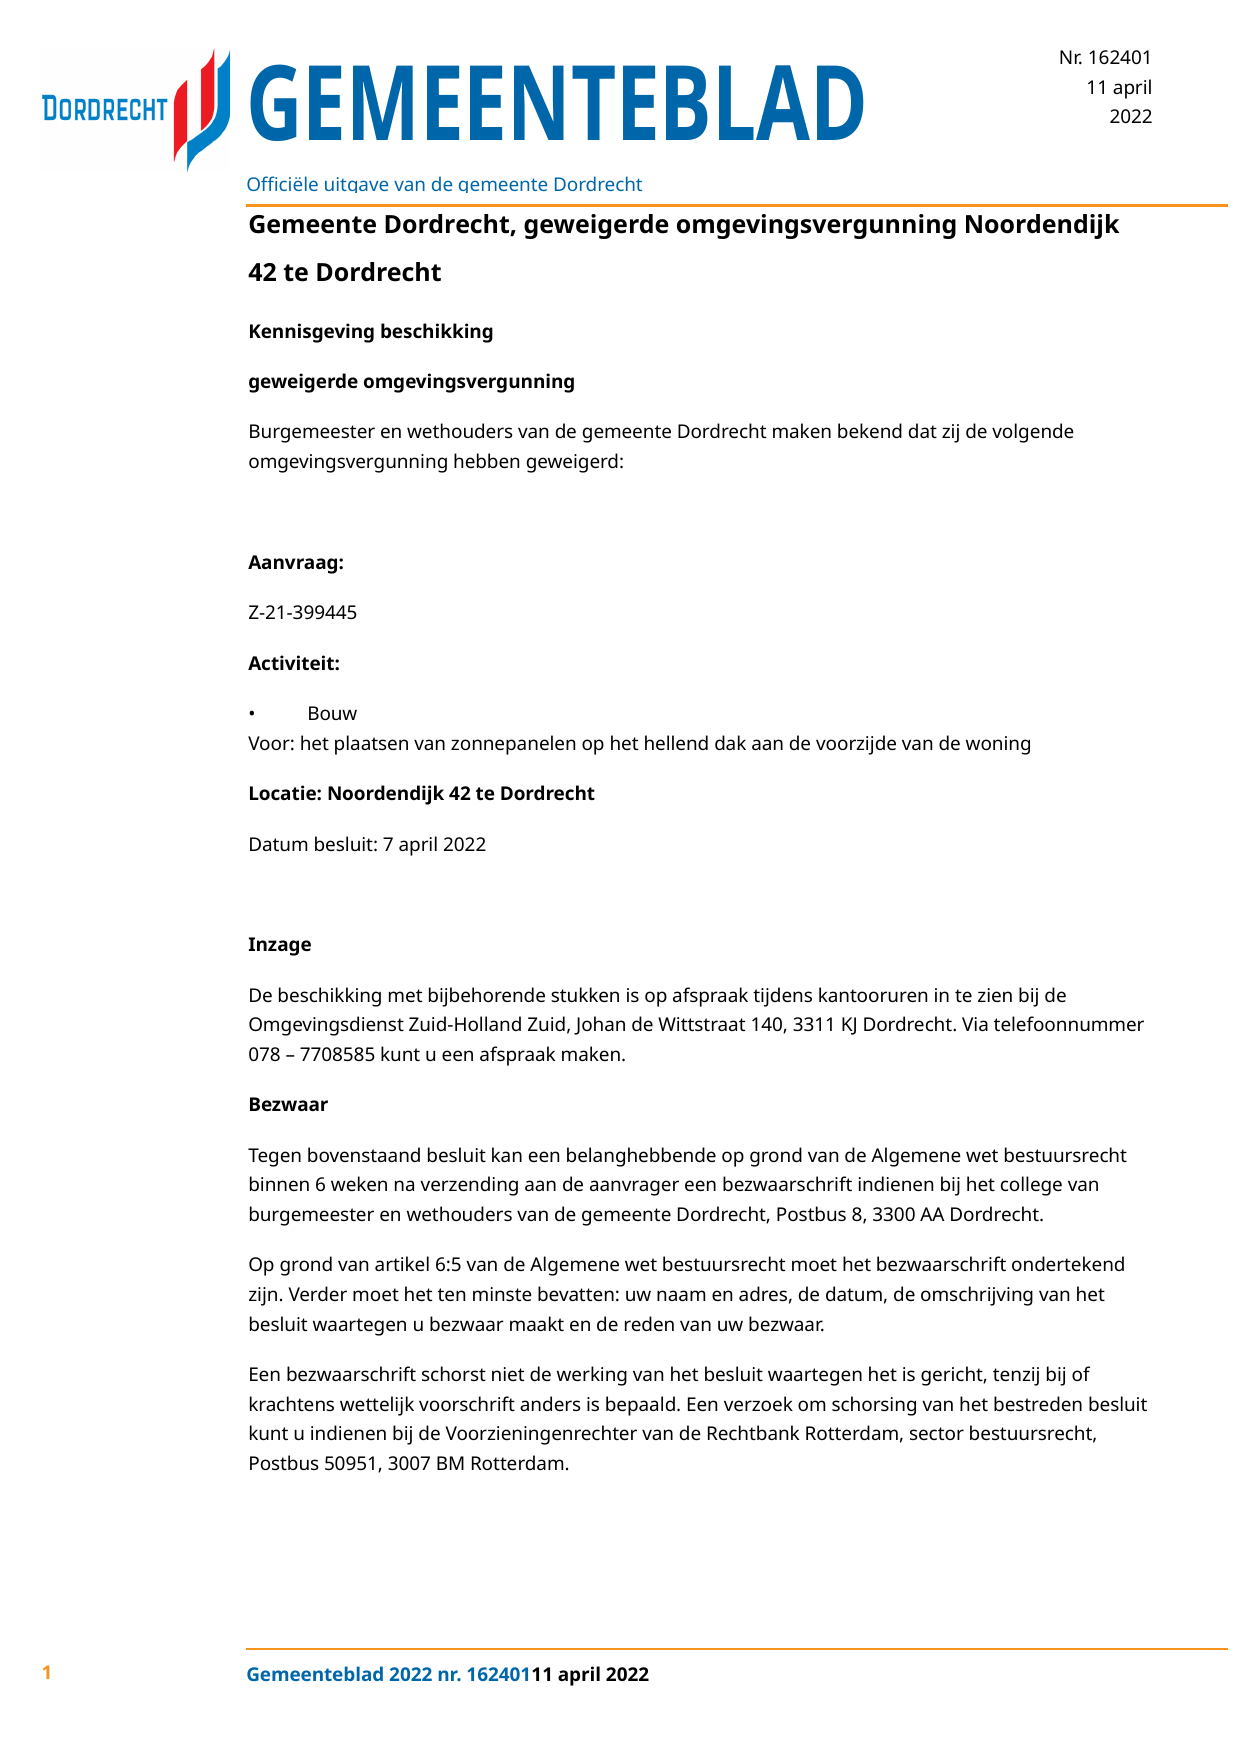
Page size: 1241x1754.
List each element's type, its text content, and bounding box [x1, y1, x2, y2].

text Voor: het plaatsen van zonnepanelen op het hellend dak aan de voorzijde van de woning [248, 730, 1152, 756]
text De beschikking met bijbehorende stukken is op afspraak tijdens kantooruren in te zien bij de Omgevingsdienst Zuid-Holland Zuid, Johan de Wittstraat 140, 3311 KJ Dordrecht. Via telefoonnummer 078 – 7708585 kunt u een afspraak maken. [248, 982, 1152, 1067]
text Burgemeester en wethouders van de gemeente Dordrecht maken bekend dat zij de volgende omgevingsvergunning hebben geweigerd: [248, 419, 1152, 474]
picture [41, 47, 231, 172]
text Op grond van artikel 6:5 van de Algemene wet bestuursrecht moet het bezwaarschrift ondertekend zijn. Verder moet het ten minste bevatten: uw naam en adres, de datum, de omschrijving van het besluit waartegen u bezwaar maakt en de reden van uw bezwaar. [248, 1252, 1152, 1337]
text geweigerde omgevingsvergunning [248, 368, 1152, 394]
list Bouw [248, 700, 1152, 726]
text Inzage [248, 932, 1152, 957]
text Datum besluit: 7 april 2022 [248, 831, 1152, 857]
text Z-21-399445 [248, 599, 1152, 625]
text Gemeente Dordrecht, geweigerde omgevingsvergunning Noordendijk 42 te Dordrecht [248, 207, 1152, 288]
text Locatie: Noordendijk 42 te Dordrecht [248, 780, 1152, 806]
text Aanvraag: [248, 549, 1152, 575]
text Activiteit: [248, 650, 1152, 676]
text Een bezwaarschrift schorst niet de werking van het besluit waartegen het is gericht, tenzij bij of krachtens wettelijk voorschrift anders is bepaald. Een verzoek om schorsing van het bestreden besluit kunt u indienen bij de Voorzieningenrechter van de Rechtbank Rotterdam, sector bestuursrecht, Postbus 50951, 3007 BM Rotterdam. [248, 1361, 1152, 1476]
text Bezwaar [248, 1092, 1152, 1117]
text Tegen bovenstaand besluit kan een belanghebbende op grond van de Algemene wet bestuursrecht binnen 6 weken na verzending aan de aanvrager een bezwaarschrift indienen bij het college van burgemeester en wethouders van de gemeente Dordrecht, Postbus 8, 3300 AA Dordrecht. [248, 1142, 1152, 1227]
text Kennisgeving beschikking [248, 318, 1152, 344]
